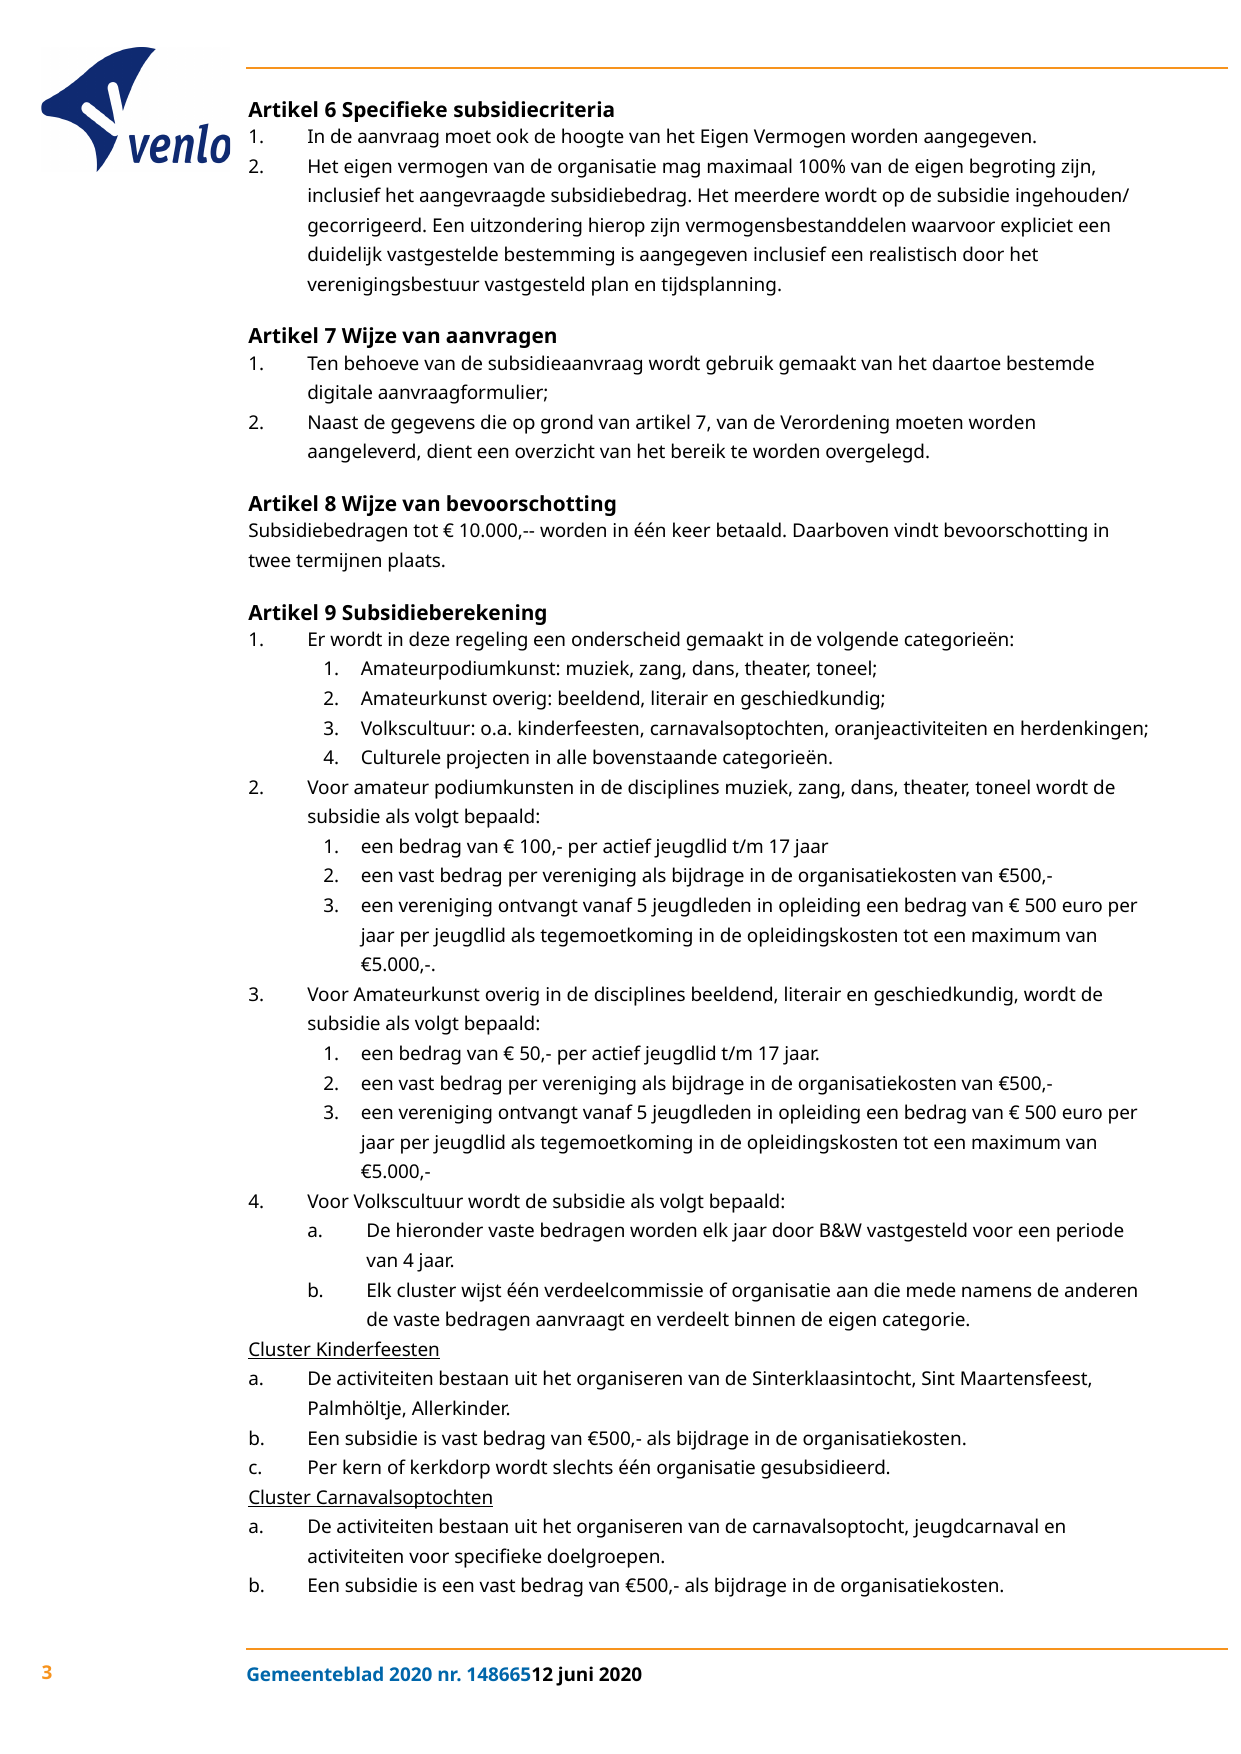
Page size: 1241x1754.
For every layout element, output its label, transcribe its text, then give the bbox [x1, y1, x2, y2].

list Er wordt in deze regeling een onderscheid gemaakt in de volgende categorieën: [248, 626, 1152, 652]
list een vereniging ontvangt vanaf 5 jeugdleden in opleiding een bedrag van € 500 euro per jaar per jeugdlid als tegemoetkoming in de opleidingskosten tot een maximum van €5.000,-. [323, 892, 1152, 977]
list Amateurkunst overig: beeldend, literair en geschiedkundig; [323, 685, 1152, 711]
text Artikel 6 Specifieke subsidiecriteria [248, 95, 1152, 123]
text Cluster Kinderfeesten [248, 1336, 1152, 1362]
text Artikel 7 Wijze van aanvragen [248, 322, 1152, 350]
text Cluster Carnavalsoptochten [248, 1484, 1152, 1510]
list Elk cluster wijst één verdeelcommissie of organisatie aan die mede namens de anderen de vaste bedragen aanvraagt en verdeelt binnen de eigen categorie. [307, 1277, 1152, 1332]
text Artikel 9 Subsidieberekening [248, 598, 1152, 626]
list De activiteiten bestaan uit het organiseren van de Sinterklaasintocht, Sint Maartensfeest, Palmhöltje, Allerkinder. [248, 1366, 1152, 1421]
list Voor amateur podiumkunsten in de disciplines muziek, zang, dans, theater, toneel wordt de subsidie als volgt bepaald: [248, 774, 1152, 829]
list Voor Volkscultuur wordt de subsidie als volgt bepaald: [248, 1188, 1152, 1214]
list Een subsidie is een vast bedrag van €500,- als bijdrage in de organisatiekosten. [248, 1573, 1152, 1598]
list Ten behoeve van de subsidieaanvraag wordt gebruik gemaakt van het daartoe bestemde digitale aanvraagformulier; [248, 350, 1152, 405]
list De hieronder vaste bedragen worden elk jaar door B&W vastgesteld voor een periode van 4 jaar. [307, 1218, 1152, 1273]
list Het eigen vermogen van de organisatie mag maximaal 100% van de eigen begroting zijn, inclusief het aangevraagde subsidiebedrag. Het meerdere wordt op de subsidie ingehouden/ gecorrigeerd. Een uitzondering hierop zijn vermogensbestanddelen waarvoor expliciet een duidelijk vastgestelde bestemming is aangegeven inclusief een realistisch door het verenigingsbestuur vastgesteld plan en tijdsplanning. [248, 153, 1152, 297]
list Amateurpodiumkunst: muziek, zang, dans, theater, toneel; [323, 656, 1152, 681]
list Naast de gegevens die op grond van artikel 7, van de Verordening moeten worden aangeleverd, dient een overzicht van het bereik te worden overgelegd. [248, 409, 1152, 464]
list een bedrag van € 100,- per actief jeugdlid t/m 17 jaar [323, 833, 1152, 859]
text Artikel 8 Wijze van bevoorschotting [248, 489, 1152, 518]
list Voor Amateurkunst overig in de disciplines beeldend, literair en geschiedkundig, wordt de subsidie als volgt bepaald: [248, 981, 1152, 1036]
list een vast bedrag per vereniging als bijdrage in de organisatiekosten van €500,- [323, 863, 1152, 888]
list een vereniging ontvangt vanaf 5 jeugdleden in opleiding een bedrag van € 500 euro per jaar per jeugdlid als tegemoetkoming in de opleidingskosten tot een maximum van €5.000,- [323, 1099, 1152, 1184]
list een vast bedrag per vereniging als bijdrage in de organisatiekosten van €500,- [323, 1070, 1152, 1096]
list De activiteiten bestaan uit het organiseren van de carnavalsoptocht, jeugdcarnaval en activiteiten voor specifieke doelgroepen. [248, 1513, 1152, 1569]
list een bedrag van € 50,- per actief jeugdlid t/m 17 jaar. [323, 1040, 1152, 1066]
list Per kern of kerkdorp wordt slechts één organisatie gesubsidieerd. [248, 1454, 1152, 1480]
list Culturele projecten in alle bovenstaande categorieën. [323, 744, 1152, 770]
list In de aanvraag moet ook de hoogte van het Eigen Vermogen worden aangegeven. [248, 123, 1152, 149]
picture [41, 47, 231, 172]
text Subsidiebedragen tot € 10.000,-- worden in één keer betaald. Daarboven vindt bevoorschotting in twee termijnen plaats. [248, 518, 1152, 573]
list Volkscultuur: o.a. kinderfeesten, carnavalsoptochten, oranjeactiviteiten en herdenkingen; [323, 715, 1152, 741]
list Een subsidie is vast bedrag van €500,- als bijdrage in de organisatiekosten. [248, 1425, 1152, 1451]
